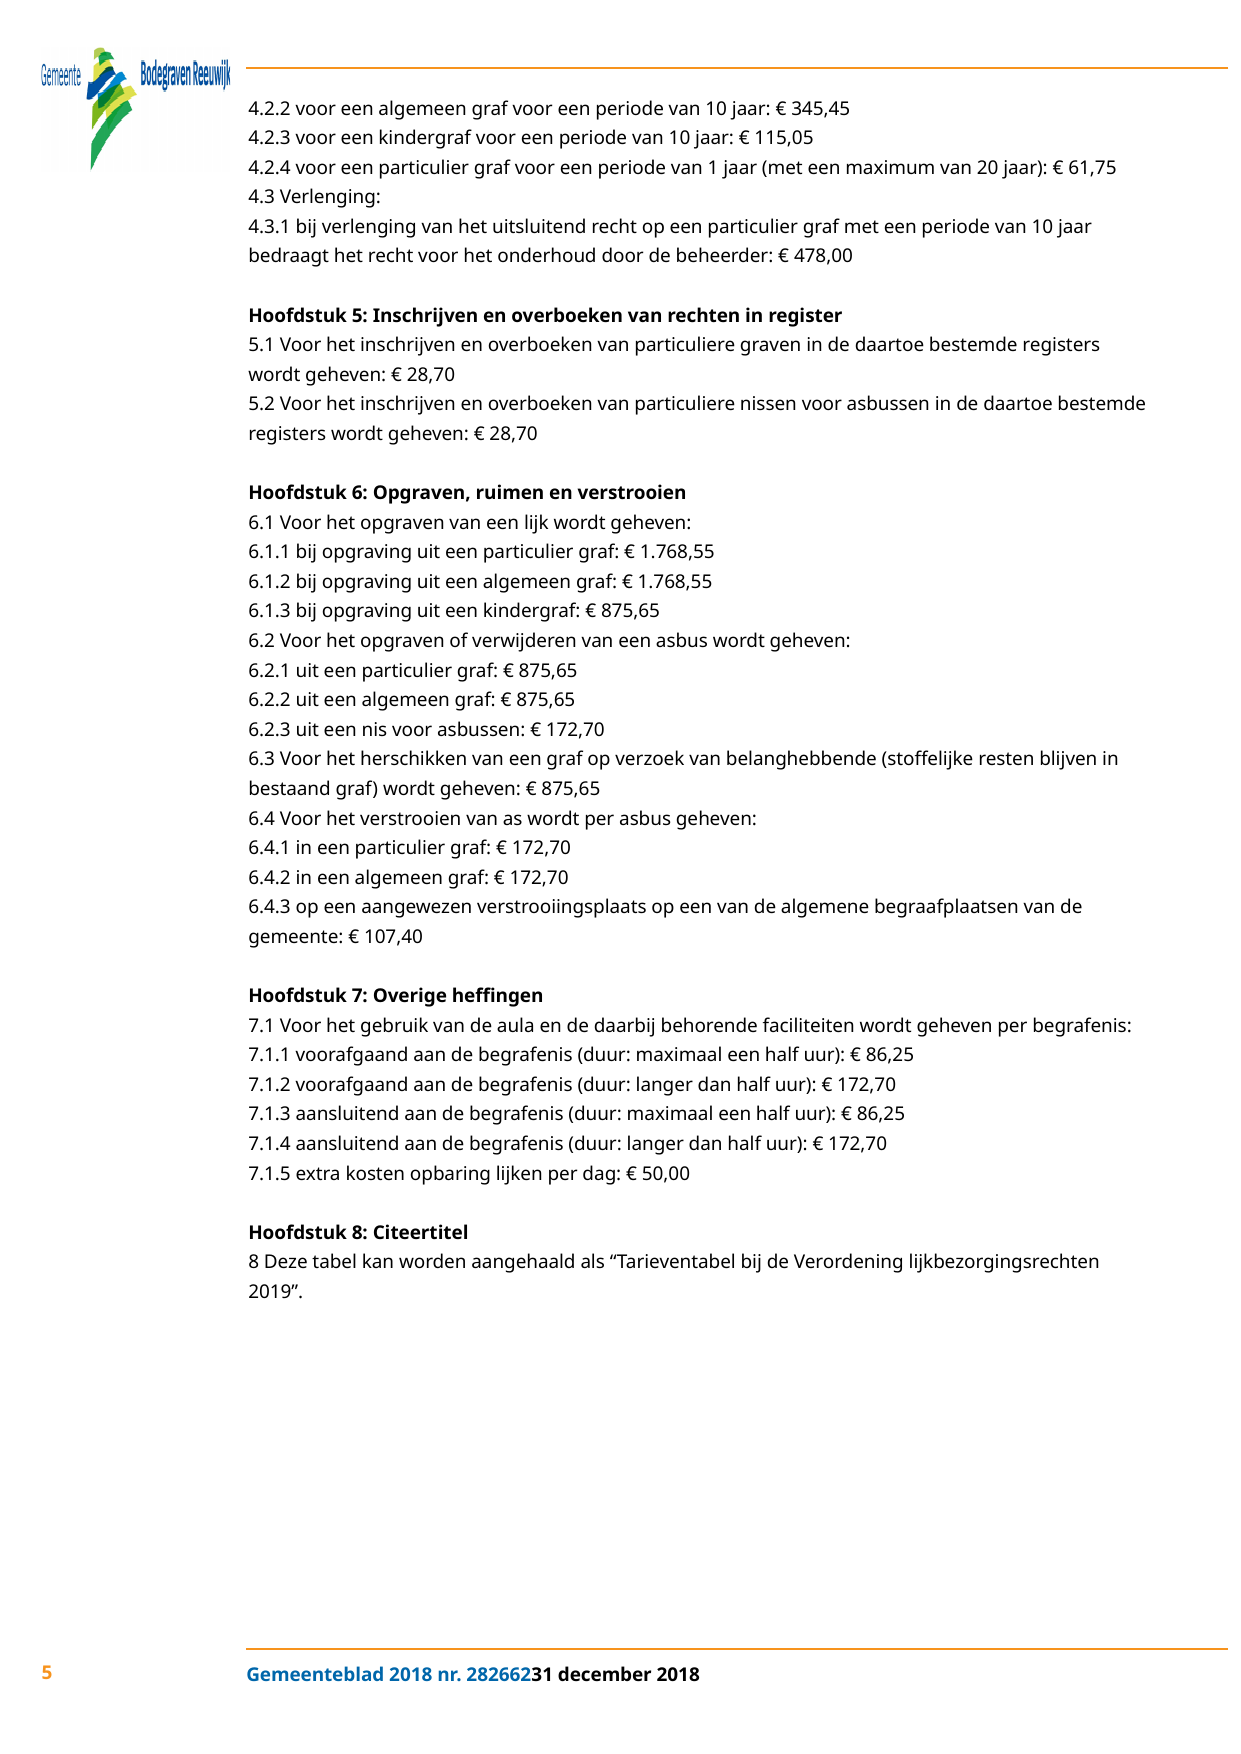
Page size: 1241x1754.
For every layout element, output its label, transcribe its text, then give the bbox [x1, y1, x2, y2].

text 6.4.1 in een particulier graf: € 172,70 [248, 834, 1152, 860]
text 6.3 Voor het herschikken van een graf op verzoek van belanghebbende (stoffelijke resten blijven in bestaand graf) wordt geheven: € 875,65 [248, 746, 1152, 801]
text Hoofdstuk 5: Inschrijven en overboeken van rechten in register [248, 302, 1152, 328]
text 4.3.1 bij verlenging van het uitsluitend recht op een particulier graf met een periode van 10 jaar bedraagt het recht voor het onderhoud door de beheerder: € 478,00 [248, 213, 1152, 268]
text 6.2 Voor het opgraven of verwijderen van een asbus wordt geheven: [248, 627, 1152, 653]
text 4.2.3 voor een kindergraf voor een periode van 10 jaar: € 115,05 [248, 124, 1152, 150]
text 6.4.2 in een algemeen graf: € 172,70 [248, 864, 1152, 890]
text 6.2.3 uit een nis voor asbussen: € 172,70 [248, 716, 1152, 742]
text 8 Deze tabel kan worden aangehaald als “Tarieventabel bij de Verordening lijkbezorgingsrechten 2019”. [248, 1248, 1152, 1304]
text 4.2.2 voor een algemeen graf voor een periode van 10 jaar: € 345,45 [248, 95, 1152, 121]
text 7.1.5 extra kosten opbaring lijken per dag: € 50,00 [248, 1160, 1152, 1186]
text 4.2.4 voor een particulier graf voor een periode van 1 jaar (met een maximum van 20 jaar): € 61,75 [248, 154, 1152, 180]
text Hoofdstuk 6: Opgraven, ruimen en verstrooien [248, 479, 1152, 505]
text 7.1.1 voorafgaand aan de begrafenis (duur: maximaal een half uur): € 86,25 [248, 1041, 1152, 1067]
text 4.3 Verlenging: [248, 183, 1152, 209]
text 5.1 Voor het inschrijven en overboeken van particuliere graven in de daartoe bestemde registers wordt geheven: € 28,70 [248, 331, 1152, 387]
text 6.1.2 bij opgraving uit een algemeen graf: € 1.768,55 [248, 568, 1152, 594]
text 6.1 Voor het opgraven van een lijk wordt geheven: [248, 509, 1152, 535]
text 7.1.4 aansluitend aan de begrafenis (duur: langer dan half uur): € 172,70 [248, 1130, 1152, 1156]
text 6.4 Voor het verstrooien van as wordt per asbus geheven: [248, 805, 1152, 831]
text 7.1.3 aansluitend aan de begrafenis (duur: maximaal een half uur): € 86,25 [248, 1101, 1152, 1126]
text 7.1.2 voorafgaand aan de begrafenis (duur: langer dan half uur): € 172,70 [248, 1071, 1152, 1097]
text Hoofdstuk 8: Citeertitel [248, 1219, 1152, 1245]
text 6.1.1 bij opgraving uit een particulier graf: € 1.768,55 [248, 538, 1152, 564]
text 6.1.3 bij opgraving uit een kindergraf: € 875,65 [248, 598, 1152, 623]
text 5.2 Voor het inschrijven en overboeken van particuliere nissen voor asbussen in de daartoe bestemde registers wordt geheven: € 28,70 [248, 391, 1152, 446]
text 6.2.2 uit een algemeen graf: € 875,65 [248, 686, 1152, 712]
text 6.2.1 uit een particulier graf: € 875,65 [248, 657, 1152, 683]
picture [41, 47, 231, 172]
text Hoofdstuk 7: Overige heffingen [248, 982, 1152, 1008]
text 7.1 Voor het gebruik van de aula en de daarbij behorende faciliteiten wordt geheven per begrafenis: [248, 1012, 1152, 1038]
text 6.4.3 op een aangewezen verstrooiingsplaats op een van de algemene begraafplaatsen van de gemeente: € 107,40 [248, 893, 1152, 949]
